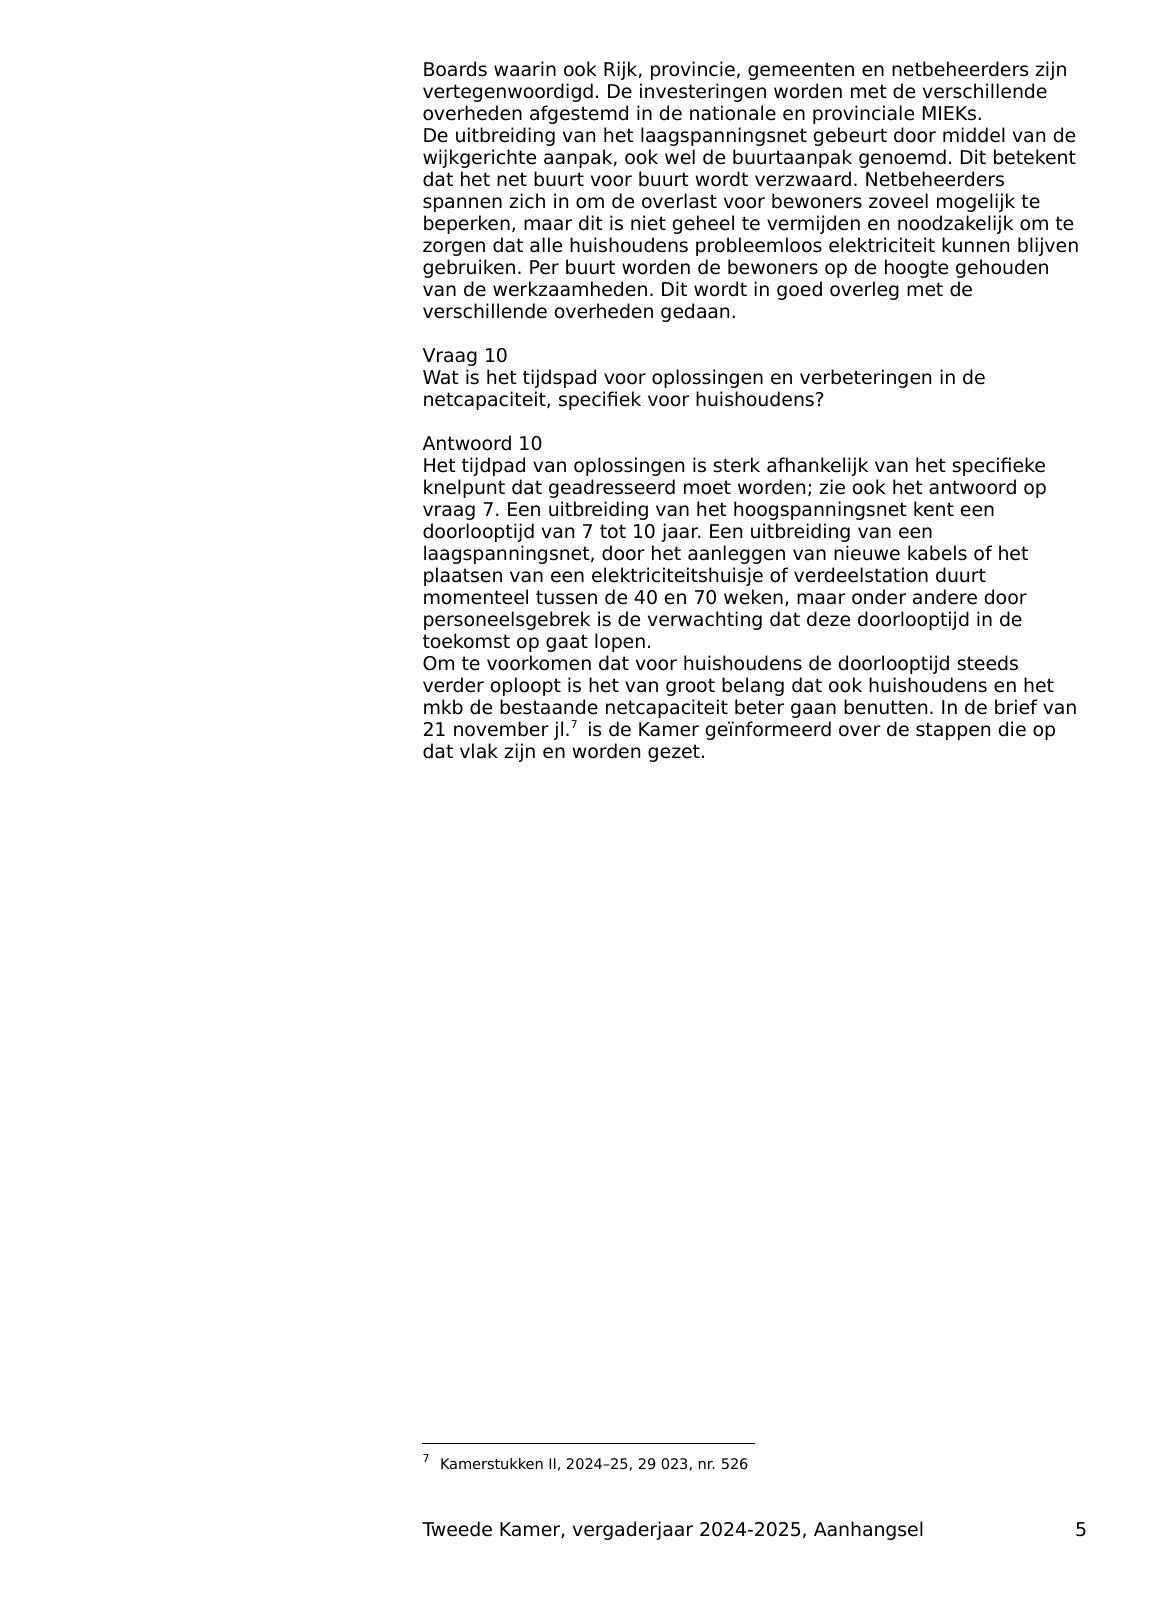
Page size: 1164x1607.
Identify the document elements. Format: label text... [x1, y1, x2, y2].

text Kamerstukken II, 2024–25, 29 023, nr. 526 [422, 1452, 1087, 1474]
text Boards waarin ook Rijk, provincie, gemeenten en netbeheerders zijn vertegenwoordigd. De investeringen worden met de verschillende overheden afgestemd in de nationale en provinciale MIEKs. [422, 59, 1087, 125]
text Om te voorkomen dat voor huishoudens de doorlooptijd steeds verder oploopt is het van groot belang dat ook huishoudens en het mkb de bestaande netcapaciteit beter gaan benutten. In de brief van 21 november jl. is de Kamer geïnformeerd over de stappen die op dat vlak zijn en worden gezet. [422, 653, 1087, 763]
text Vraag 10 [422, 345, 1087, 367]
text Het tijdpad van oplossingen is sterk afhankelijk van het specifieke knelpunt dat geadresseerd moet worden; zie ook het antwoord op vraag 7. Een uitbreiding van het hoogspanningsnet kent een doorlooptijd van 7 tot 10 jaar. Een uitbreiding van een laagspanningsnet, door het aanleggen van nieuwe kabels of het plaatsen van een elektriciteitshuisje of verdeelstation duurt momenteel tussen de 40 en 70 weken, maar onder andere door personeelsgebrek is de verwachting dat deze doorlooptijd in de toekomst op gaat lopen. [422, 455, 1087, 653]
text De uitbreiding van het laagspanningsnet gebeurt door middel van de wijkgerichte aanpak, ook wel de buurtaanpak genoemd. Dit betekent dat het net buurt voor buurt wordt verzwaard. Netbeheerders spannen zich in om de overlast voor bewoners zoveel mogelijk te beperken, maar dit is niet geheel te vermijden en noodzakelijk om te zorgen dat alle huishoudens probleemloos elektriciteit kunnen blijven gebruiken. Per buurt worden de bewoners op de hoogte gehouden van de werkzaamheden. Dit wordt in goed overleg met de verschillende overheden gedaan. [422, 125, 1087, 323]
text Antwoord 10 [422, 433, 1087, 455]
text Wat is het tijdspad voor oplossingen en verbeteringen in de netcapaciteit, specifiek voor huishoudens? [422, 367, 1087, 411]
